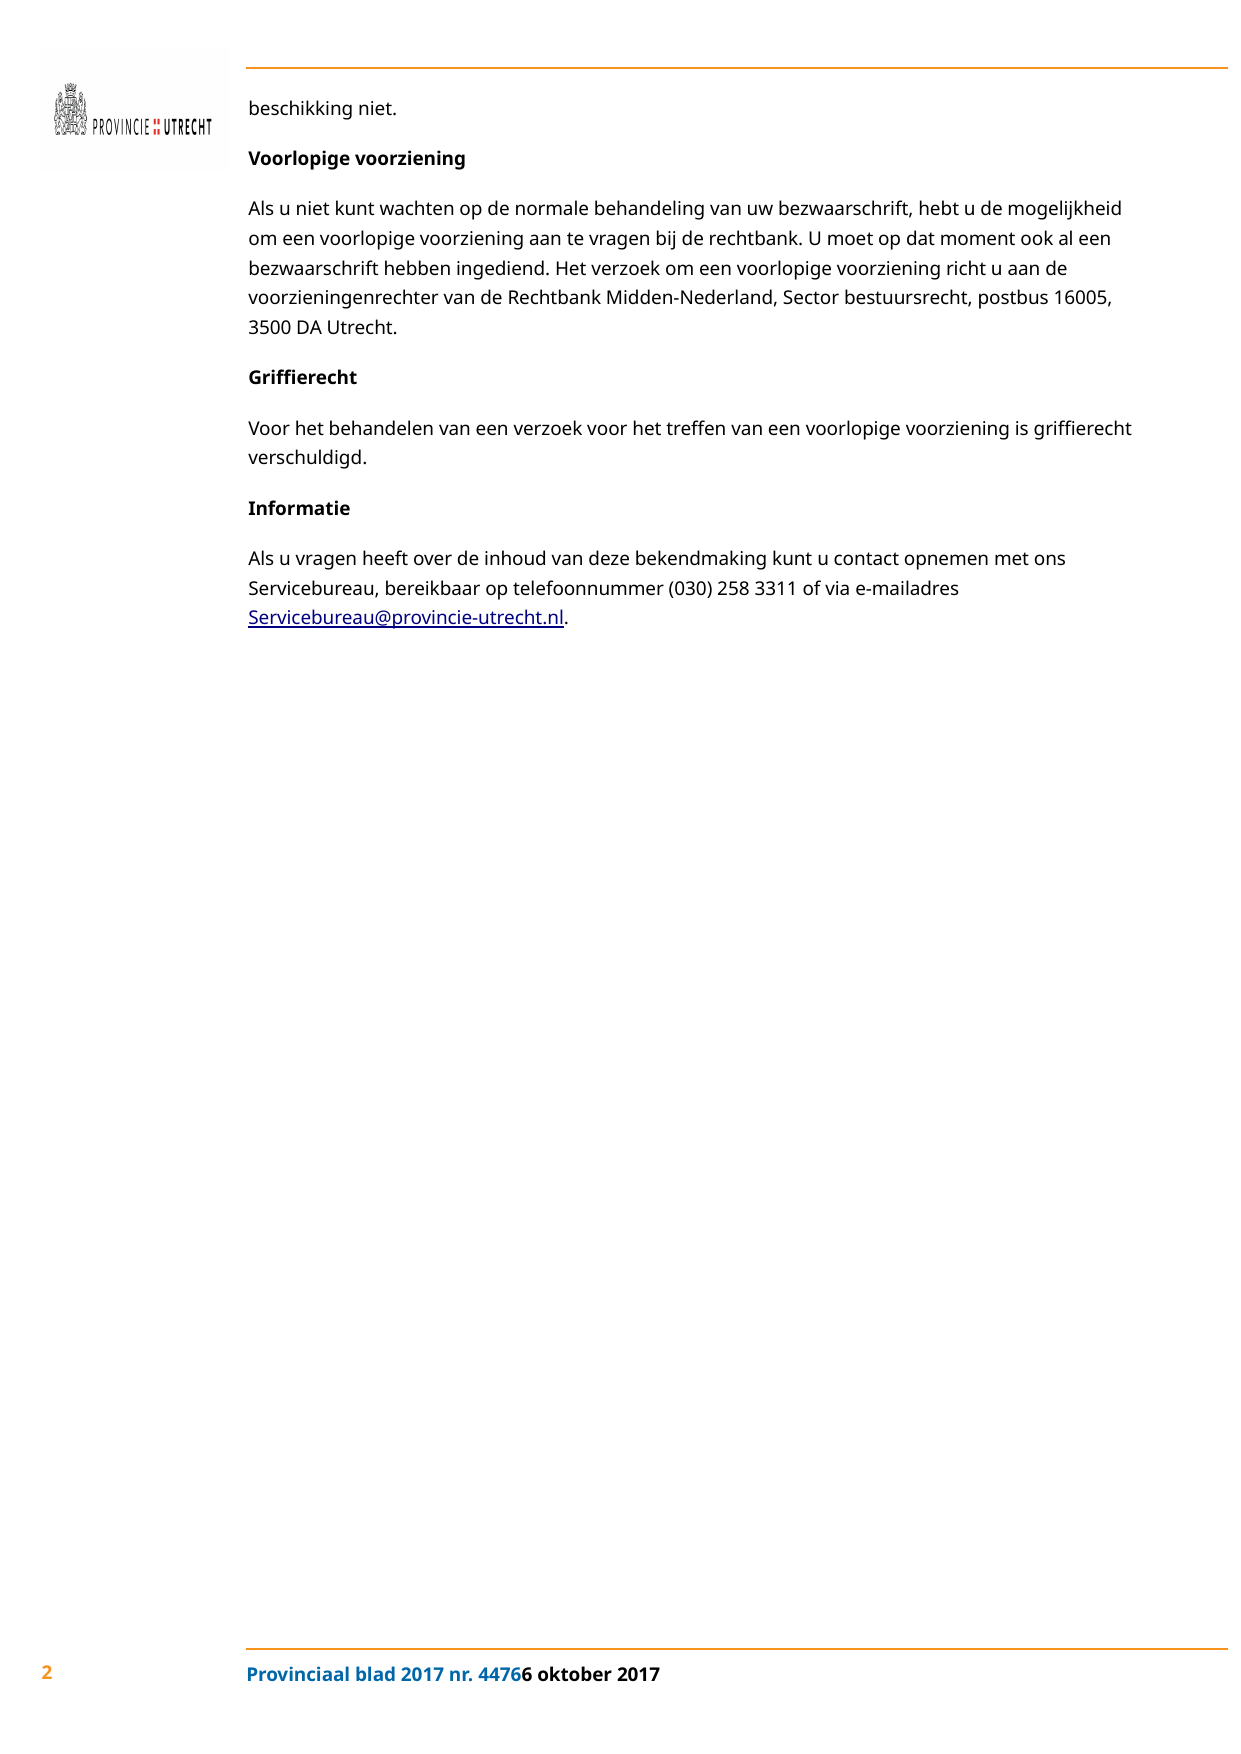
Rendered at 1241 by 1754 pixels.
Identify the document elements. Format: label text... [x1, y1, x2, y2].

text beschikking niet. [248, 95, 1152, 121]
text Informatie [248, 495, 1152, 521]
text Als u niet kunt wachten op de normale behandeling van uw bezwaarschrift, hebt u de mogelijkheid om een voorlopige voorziening aan te vragen bij de rechtbank. U moet op dat moment ook al een bezwaarschrift hebben ingediend. Het verzoek om een voorlopige voorziening richt u aan de voorzieningenrechter van de Rechtbank Midden-Nederland, Sector bestuursrecht, postbus 16005, 3500 DA Utrecht. [248, 196, 1152, 340]
text Griffierecht [248, 364, 1152, 390]
text Voor het behandelen van een verzoek voor het treffen van een voorlopige voorziening is griffierecht verschuldigd. [248, 415, 1152, 470]
text Voorlopige voorziening [248, 145, 1152, 171]
picture [41, 47, 231, 172]
text Als u vragen heeft over de inhoud van deze bekendmaking kunt u contact opnemen met ons Servicebureau, bereikbaar op telefoonnummer (030) 258 3311 of via e-mailadres Servicebureau@provincie-utrecht.nl. [248, 545, 1152, 630]
